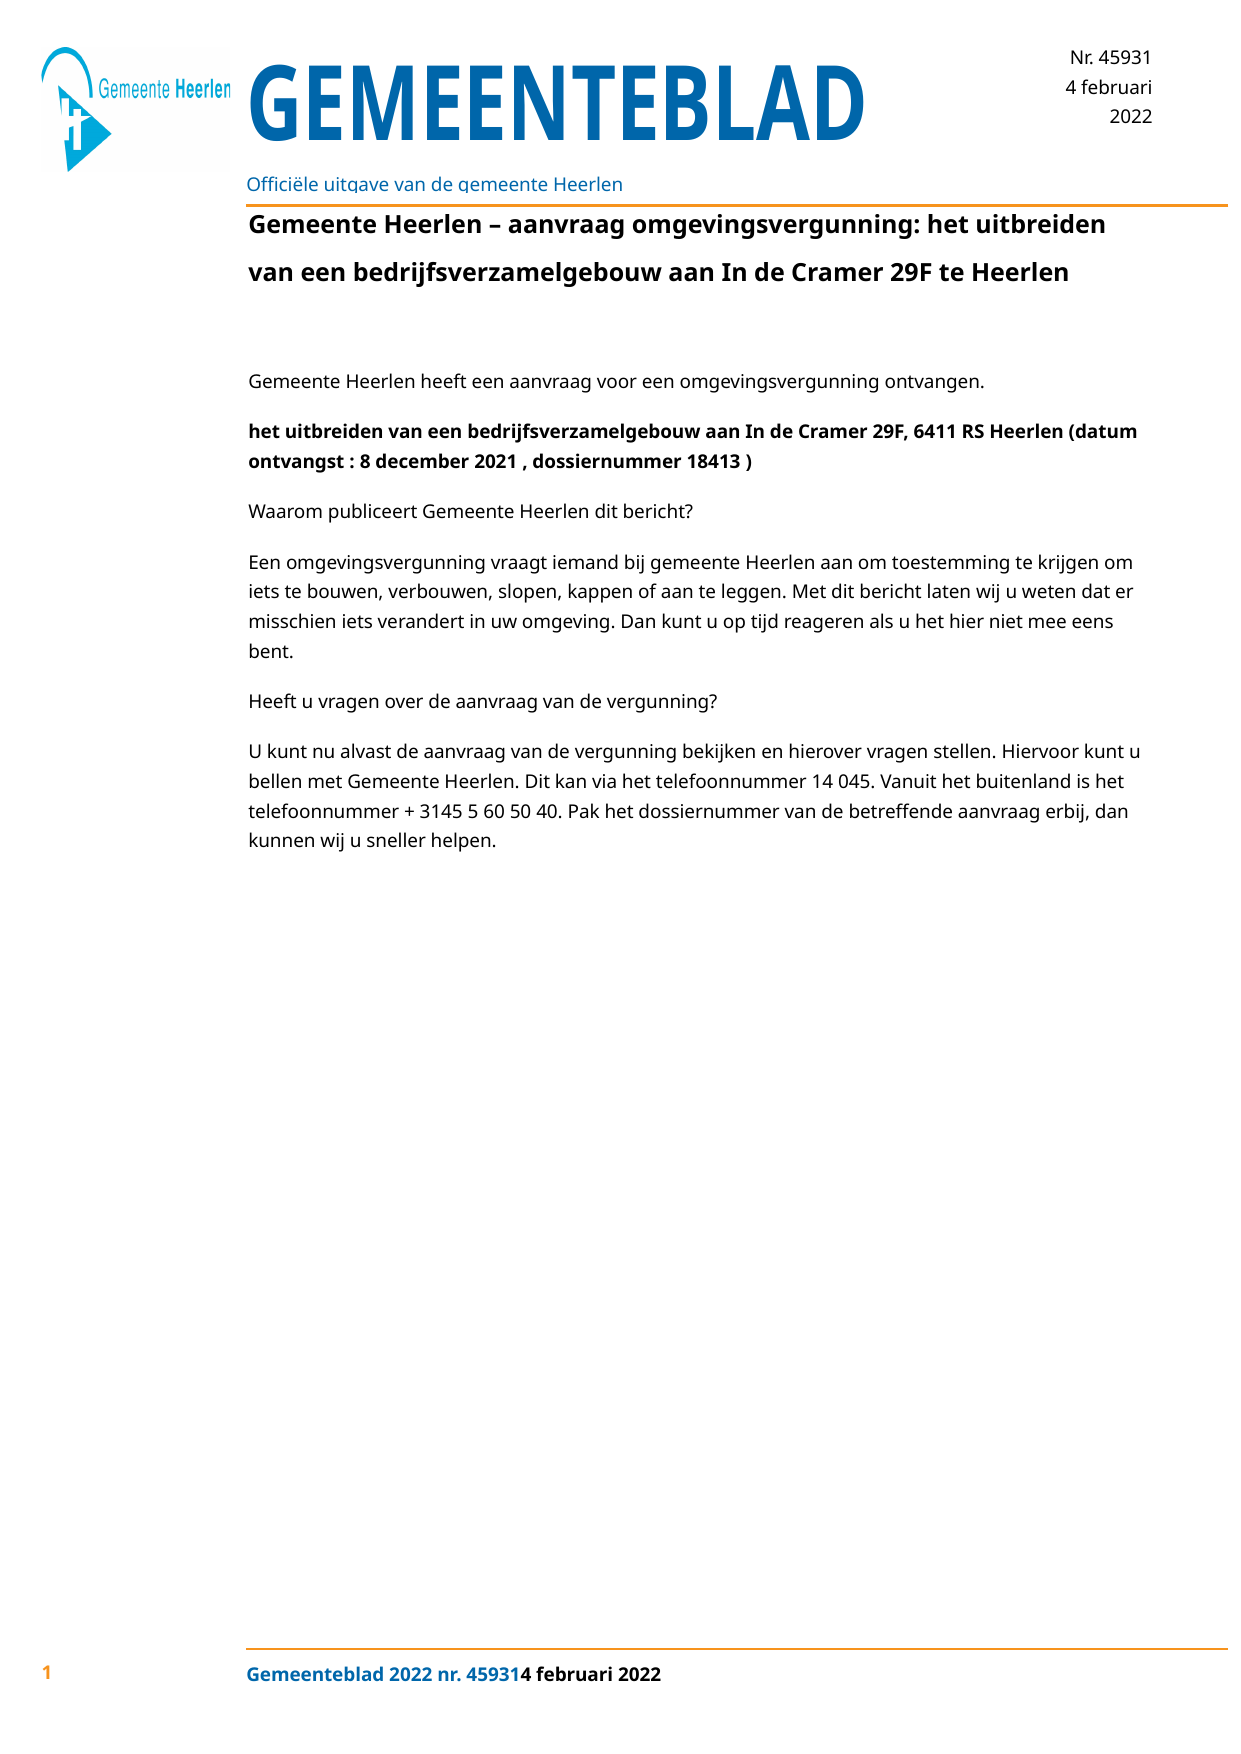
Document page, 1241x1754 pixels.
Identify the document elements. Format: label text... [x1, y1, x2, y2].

text het uitbreiden van een bedrijfsverzamelgebouw aan In de Cramer 29F, 6411 RS Heerlen (datum ontvangst : 8 december 2021 , dossiernummer 18413 ) [248, 419, 1152, 474]
text Gemeente Heerlen – aanvraag omgevingsvergunning: het uitbreiden van een bedrijfsverzamelgebouw aan In de Cramer 29F te Heerlen [248, 207, 1152, 288]
picture [41, 47, 59, 70]
text U kunt nu alvast de aanvraag van de vergunning bekijken en hierover vragen stellen. Hiervoor kunt u bellen met Gemeente Heerlen. Dit kan via het telefoonnummer 14 045. Vanuit het buitenland is het telefoonnummer + 3145 5 60 50 40. Pak het dossiernummer van de betreffende aanvraag erbij, dan kunnen wij u sneller helpen. [248, 739, 1152, 853]
text Een omgevingsvergunning vraagt iemand bij gemeente Heerlen aan om toestemming te krijgen om iets te bouwen, verbouwen, slopen, kappen of aan te leggen. Met dit bericht laten wij u weten dat er misschien iets verandert in uw omgeving. Dan kunt u op tijd reageren als u het hier niet mee eens bent. [248, 549, 1152, 664]
text Heeft u vragen over de aanvraag van de vergunning? [248, 688, 1152, 714]
text Gemeente Heerlen heeft een aanvraag voor een omgevingsvergunning ontvangen. [248, 368, 1152, 394]
text Waarom publiceert Gemeente Heerlen dit bericht? [248, 499, 1152, 524]
picture [41, 47, 231, 172]
